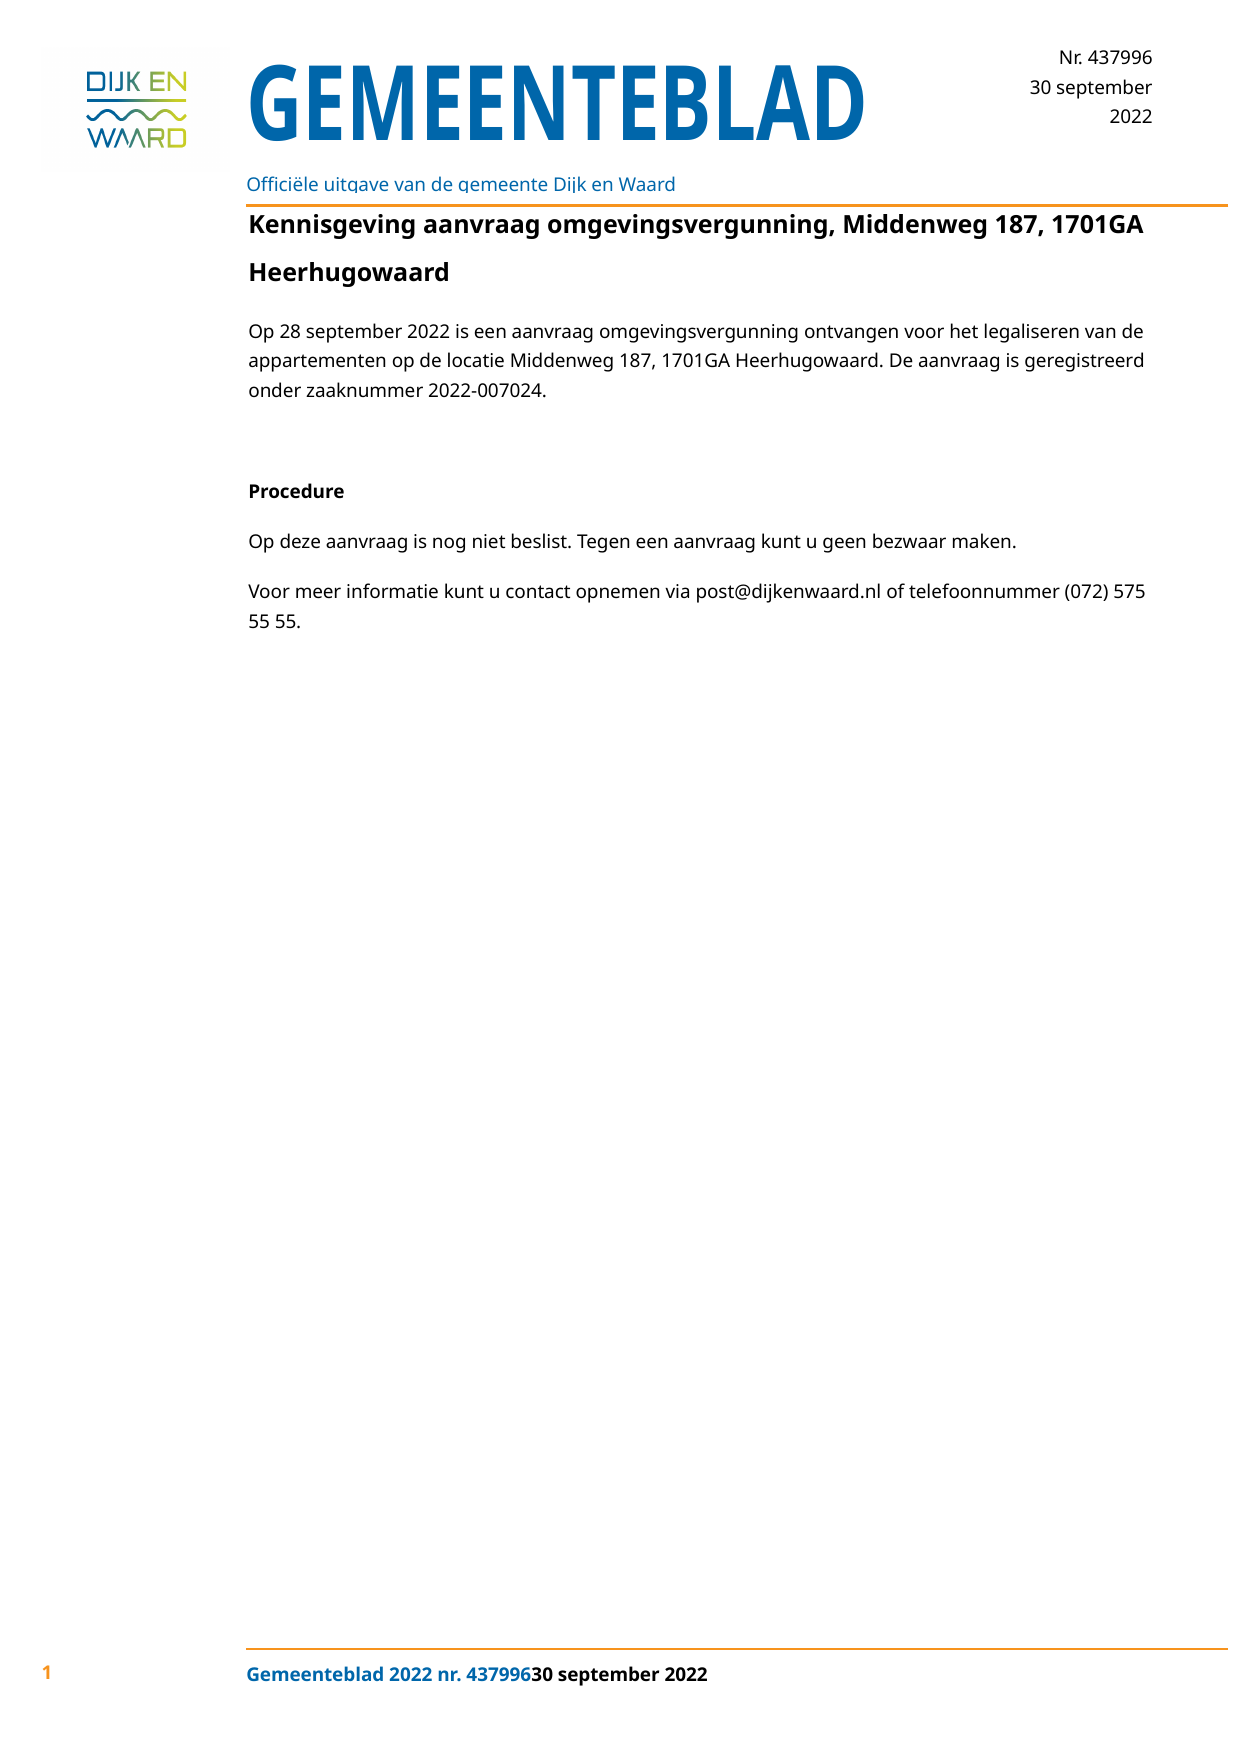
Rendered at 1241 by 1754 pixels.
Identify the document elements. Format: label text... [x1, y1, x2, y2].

text Kennisgeving aanvraag omgevingsvergunning, Middenweg 187, 1701GA Heerhugowaard [248, 207, 1152, 288]
text Op deze aanvraag is nog niet beslist. Tegen een aanvraag kunt u geen bezwaar maken. [248, 528, 1152, 554]
text Voor meer informatie kunt u contact opnemen via post@dijkenwaard.nl of telefoonnummer (072) 575 55 55. [248, 579, 1152, 634]
text Procedure [248, 478, 1152, 504]
text Op 28 september 2022 is een aanvraag omgevingsvergunning ontvangen voor het legaliseren van de appartementen op de locatie Middenweg 187, 1701GA Heerhugowaard. De aanvraag is geregistreerd onder zaaknummer 2022-007024. [248, 318, 1152, 403]
picture [41, 47, 231, 172]
